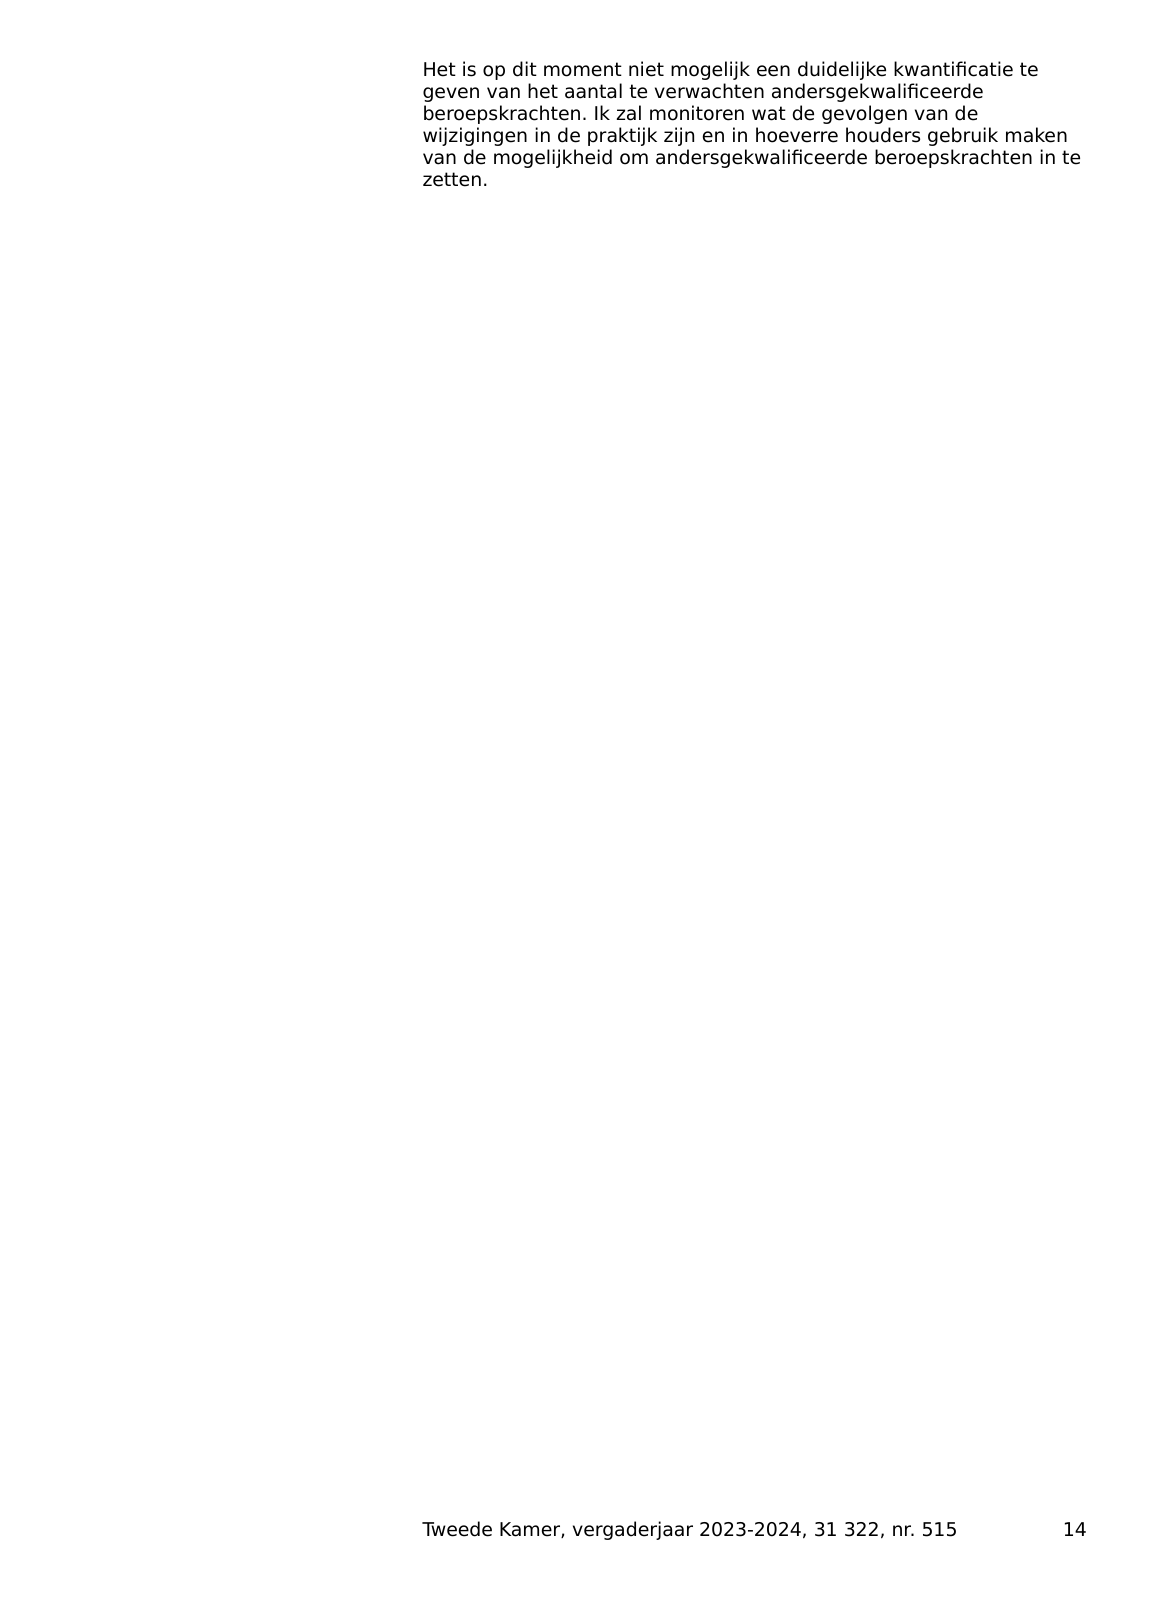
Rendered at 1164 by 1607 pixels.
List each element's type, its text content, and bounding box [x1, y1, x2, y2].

text Het is op dit moment niet mogelijk een duidelijke kwantificatie te geven van het aantal te verwachten andersgekwalificeerde beroepskrachten. Ik zal monitoren wat de gevolgen van de wijzigingen in de praktijk zijn en in hoeverre houders gebruik maken van de mogelijkheid om andersgekwalificeerde beroepskrachten in te zetten. [422, 59, 1087, 191]
